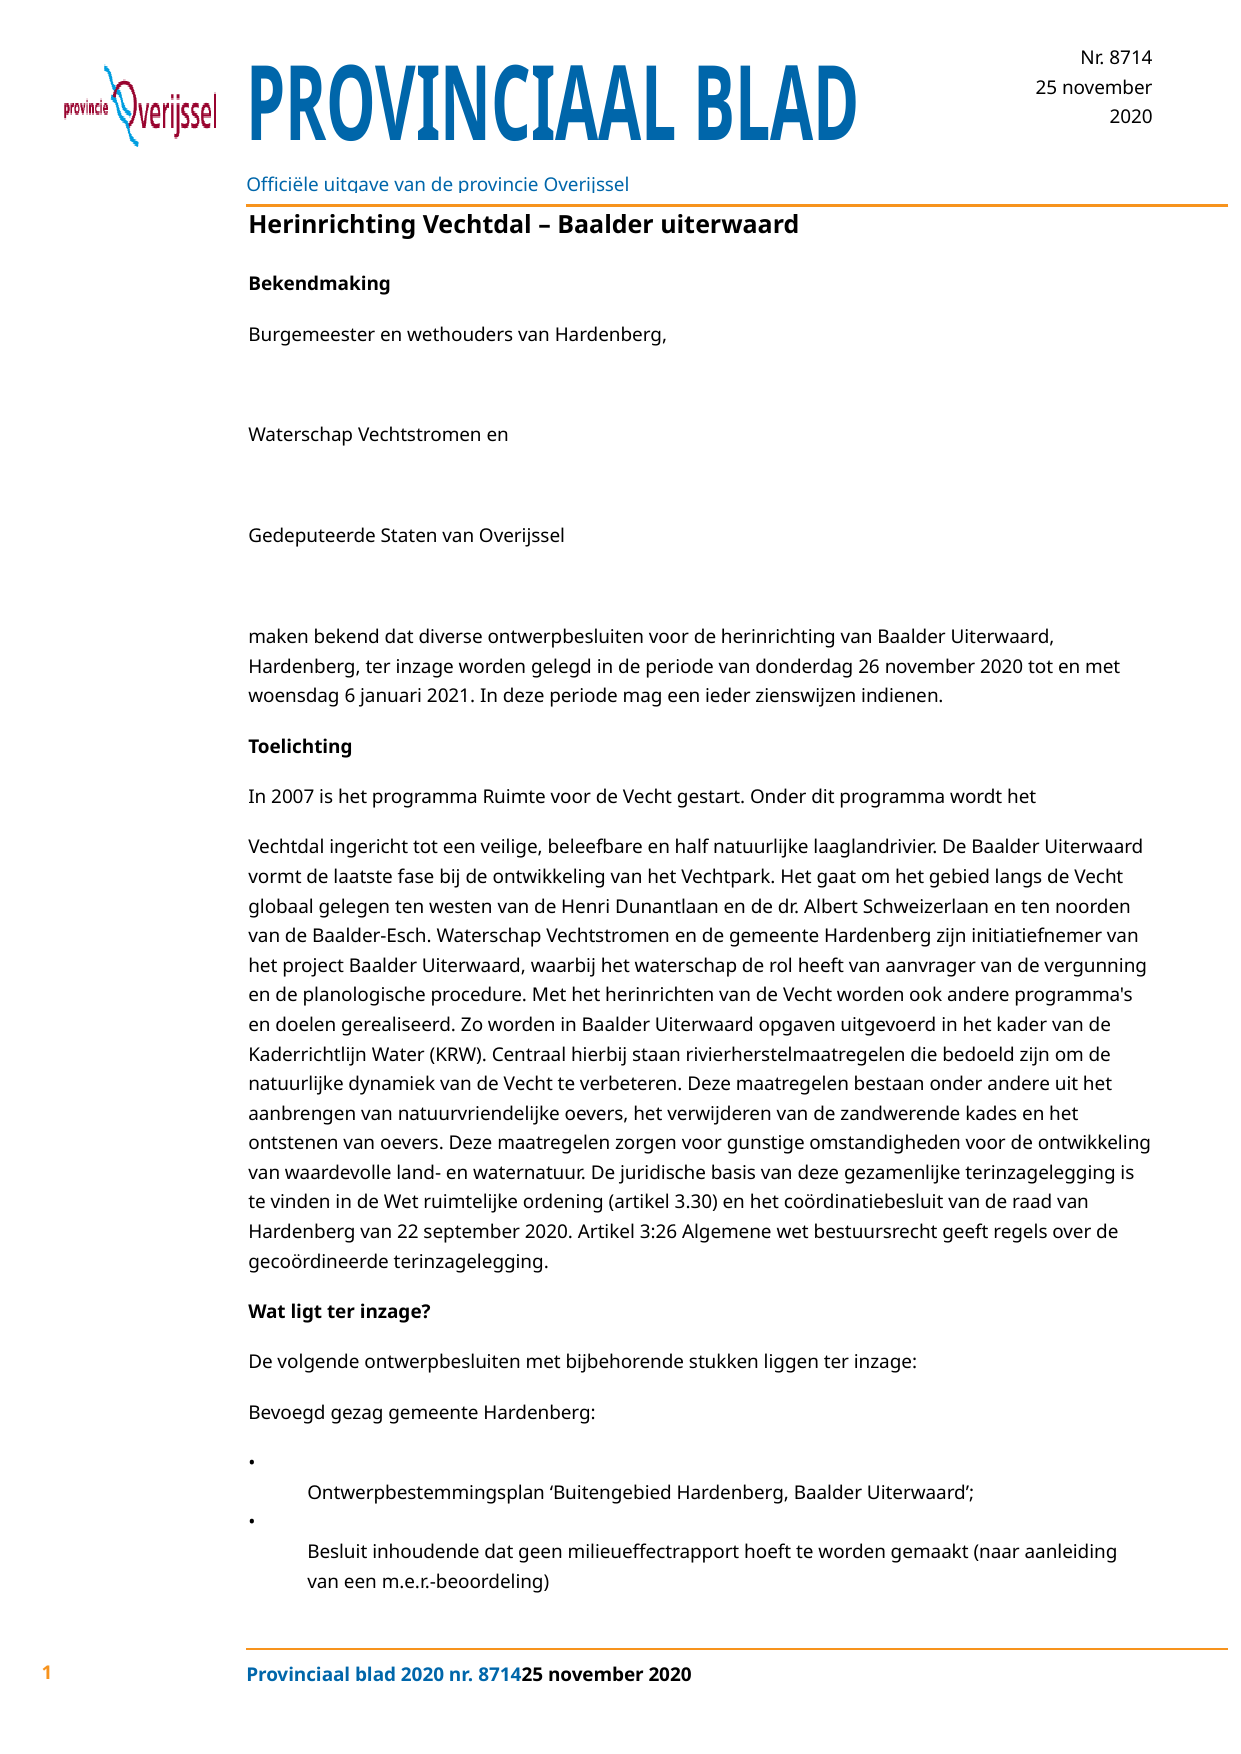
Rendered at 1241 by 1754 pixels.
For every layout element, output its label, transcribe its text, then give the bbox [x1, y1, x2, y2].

text Wat ligt ter inzage? [248, 1298, 1152, 1324]
picture [41, 47, 231, 172]
text Toelichting [248, 733, 1152, 758]
text De volgende ontwerpbesluiten met bijbehorende stukken liggen ter inzage: [248, 1349, 1152, 1374]
text Vechtdal ingericht tot een veilige, beleefbare en half natuurlijke laaglandrivier. De Baalder Uiterwaard vormt de laatste fase bij de ontwikkeling van het Vechtpark. Het gaat om het gebied langs de Vecht globaal gelegen ten westen van de Henri Dunantlaan en de dr. Albert Schweizerlaan en ten noorden van de Baalder-Esch. Waterschap Vechtstromen en de gemeente Hardenberg zijn initiatiefnemer van het project Baalder Uiterwaard, waarbij het waterschap de rol heeft van aanvrager van de vergunning en de planologische procedure. Met het herinrichten van de Vecht worden ook andere programma's en doelen gerealiseerd. Zo worden in Baalder Uiterwaard opgaven uitgevoerd in het kader van de Kaderrichtlijn Water (KRW). Centraal hierbij staan rivierherstelmaatregelen die bedoeld zijn om de natuurlijke dynamiek van de Vecht te verbeteren. Deze maatregelen bestaan onder andere uit het aanbrengen van natuurvriendelijke oevers, het verwijderen van de zandwerende kades en het ontstenen van oevers. Deze maatregelen zorgen voor gunstige omstandigheden voor de ontwikkeling van waardevolle land- en waternatuur. De juridische basis van deze gezamenlijke terinzagelegging is te vinden in de Wet ruimtelijke ordening (artikel 3.30) en het coördinatiebesluit van de raad van Hardenberg van 22 september 2020. Artikel 3:26 Algemene wet bestuursrecht geeft regels over de gecoördineerde terinzagelegging. [248, 834, 1152, 1273]
list Besluit inhoudende dat geen milieueffectrapport hoeft te worden gemaakt (naar aanleiding van een m.e.r.-beoordeling) [248, 1538, 1152, 1593]
text Gedeputeerde Staten van Overijssel [248, 522, 1152, 548]
text In 2007 is het programma Ruimte voor de Vecht gestart. Onder dit programma wordt het [248, 783, 1152, 809]
list Ontwerpbestemmingsplan ‘Buitengebied Hardenberg, Baalder Uiterwaard’; [248, 1479, 1152, 1505]
text Bevoegd gezag gemeente Hardenberg: [248, 1399, 1152, 1425]
text Burgemeester en wethouders van Hardenberg, [248, 321, 1152, 346]
text maken bekend dat diverse ontwerpbesluiten voor de herinrichting van Baalder Uiterwaard, Hardenberg, ter inzage worden gelegd in de periode van donderdag 26 november 2020 tot en met woensdag 6 januari 2021. In deze periode mag een ieder zienswijzen indienen. [248, 623, 1152, 708]
text Herinrichting Vechtdal – Baalder uiterwaard [248, 207, 1152, 241]
text Bekendmaking [248, 270, 1152, 296]
text Waterschap Vechtstromen en [248, 422, 1152, 447]
